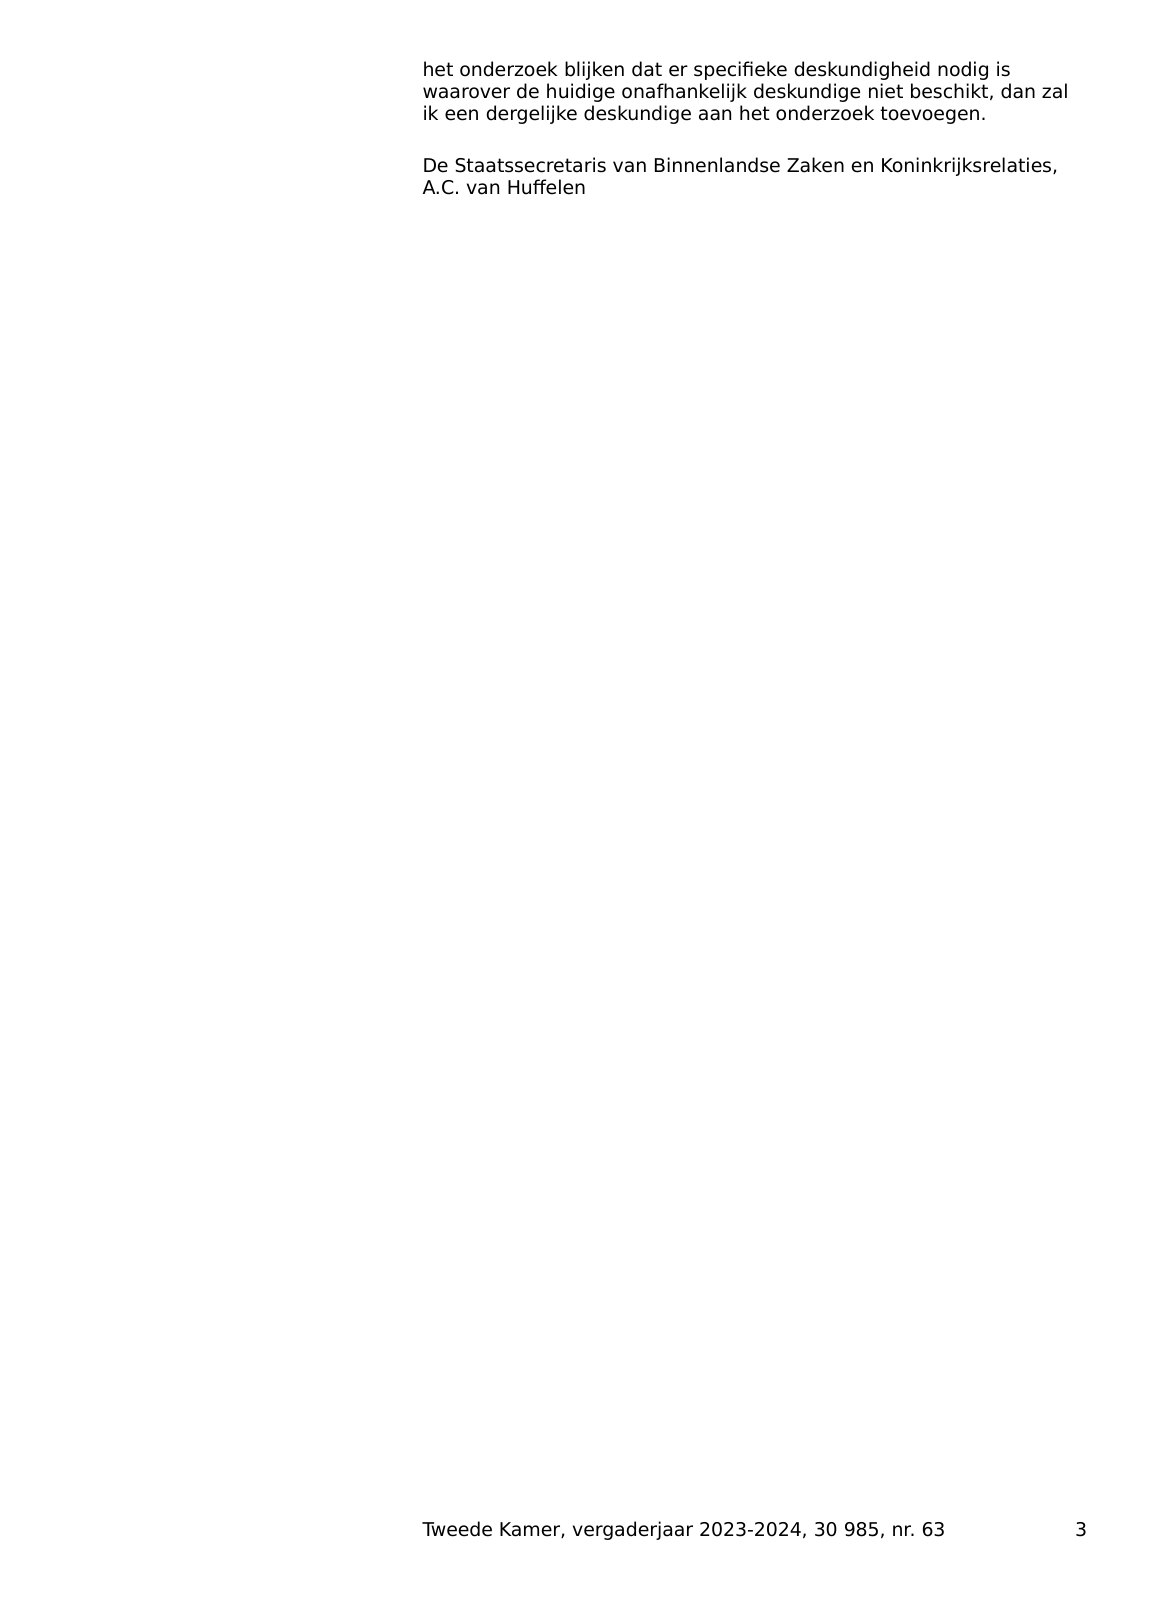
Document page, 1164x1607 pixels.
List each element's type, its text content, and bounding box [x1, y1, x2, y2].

text De Staatssecretaris van Binnenlandse Zaken en Koninkrijksrelaties, A.C. van Huffelen [422, 155, 1087, 199]
text het onderzoek blijken dat er specifieke deskundigheid nodig is waarover de huidige onafhankelijk deskundige niet beschikt, dan zal ik een dergelijke deskundige aan het onderzoek toevoegen. [422, 59, 1087, 125]
